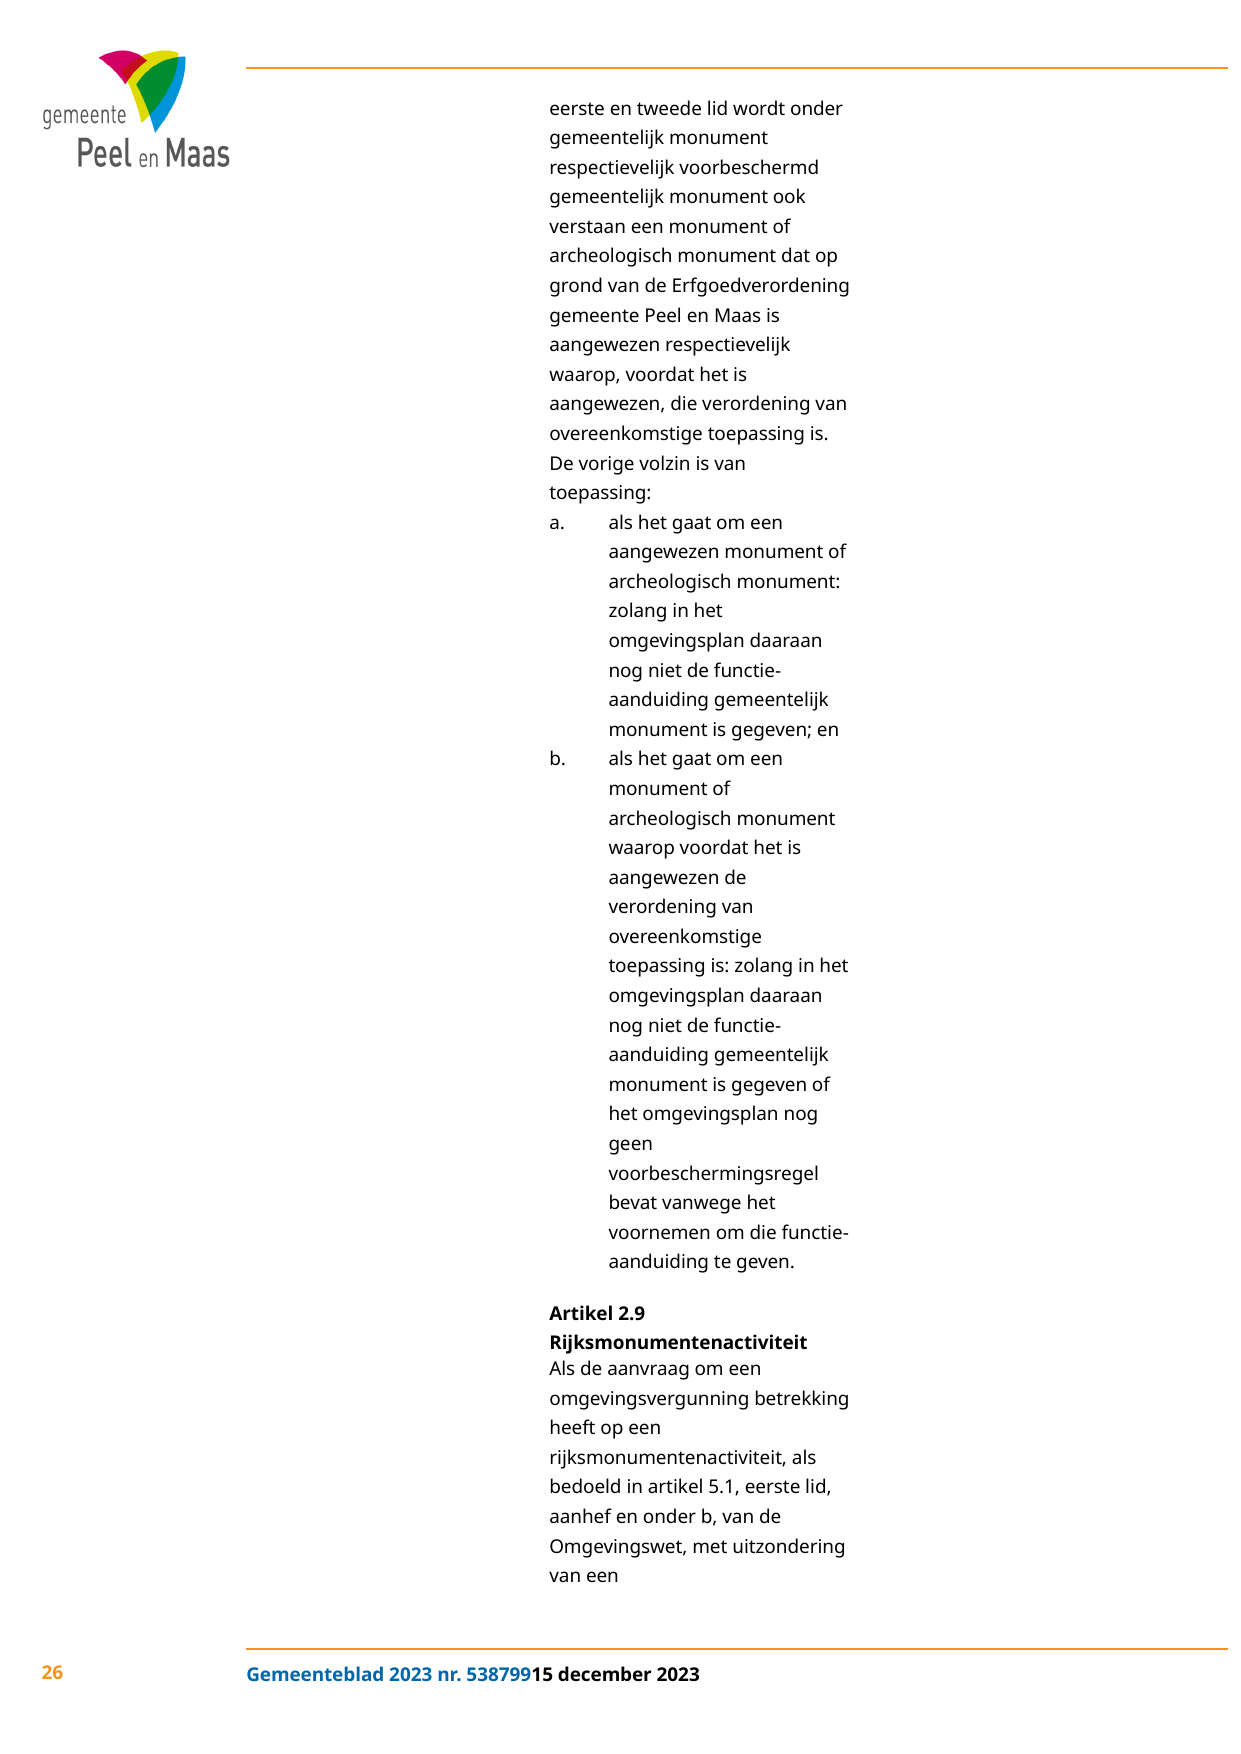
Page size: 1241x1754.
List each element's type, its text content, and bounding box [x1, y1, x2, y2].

picture [41, 47, 231, 172]
table_cell [248, 95, 549, 1274]
table_cell [850, 95, 1152, 1274]
table_cell [850, 1274, 1152, 1300]
table_cell [850, 1355, 1152, 1588]
table_cell [850, 1300, 1152, 1355]
table_cell [248, 1355, 549, 1588]
table_cell Als de aanvraag om een omgevingsvergunning betrekking heeft op een rijksmonumentenactiviteit, als bedoeld in artikel 5.1, eerste lid, aanhef en onder b, van de Omgevingswet, met uitzondering van een [549, 1355, 850, 1588]
table_cell Artikel 2.9 Rijksmonumentenactiviteit [549, 1300, 850, 1355]
table_cell [248, 1274, 549, 1300]
table_cell eerste en tweede lid wordt onder gemeentelijk monument respectievelijk voorbeschermd gemeentelijk monument ook verstaan een monument of archeologisch monument dat op grond van de Erfgoedverordening gemeente Peel en Maas is aangewezen respectievelijk waarop, voordat het is aangewezen, die verordening van overeenkomstige toepassing is. De vorige volzin is van toepassing: als het gaat om een aangewezen monument of archeologisch monument: zolang in het omgevingsplan daaraan nog niet de functie-aanduiding gemeentelijk monument is gegeven; en als het gaat om een monument of archeologisch monument waarop voordat het is aangewezen de verordening van overeenkomstige toepassing is: zolang in het omgevingsplan daaraan nog niet de functie-aanduiding gemeentelijk monument is gegeven of het omgevingsplan nog geen voorbeschermingsregel bevat vanwege het voornemen om die functie-aanduiding te geven. [549, 95, 850, 1274]
table_cell [248, 1300, 549, 1355]
table_cell [549, 1274, 850, 1300]
